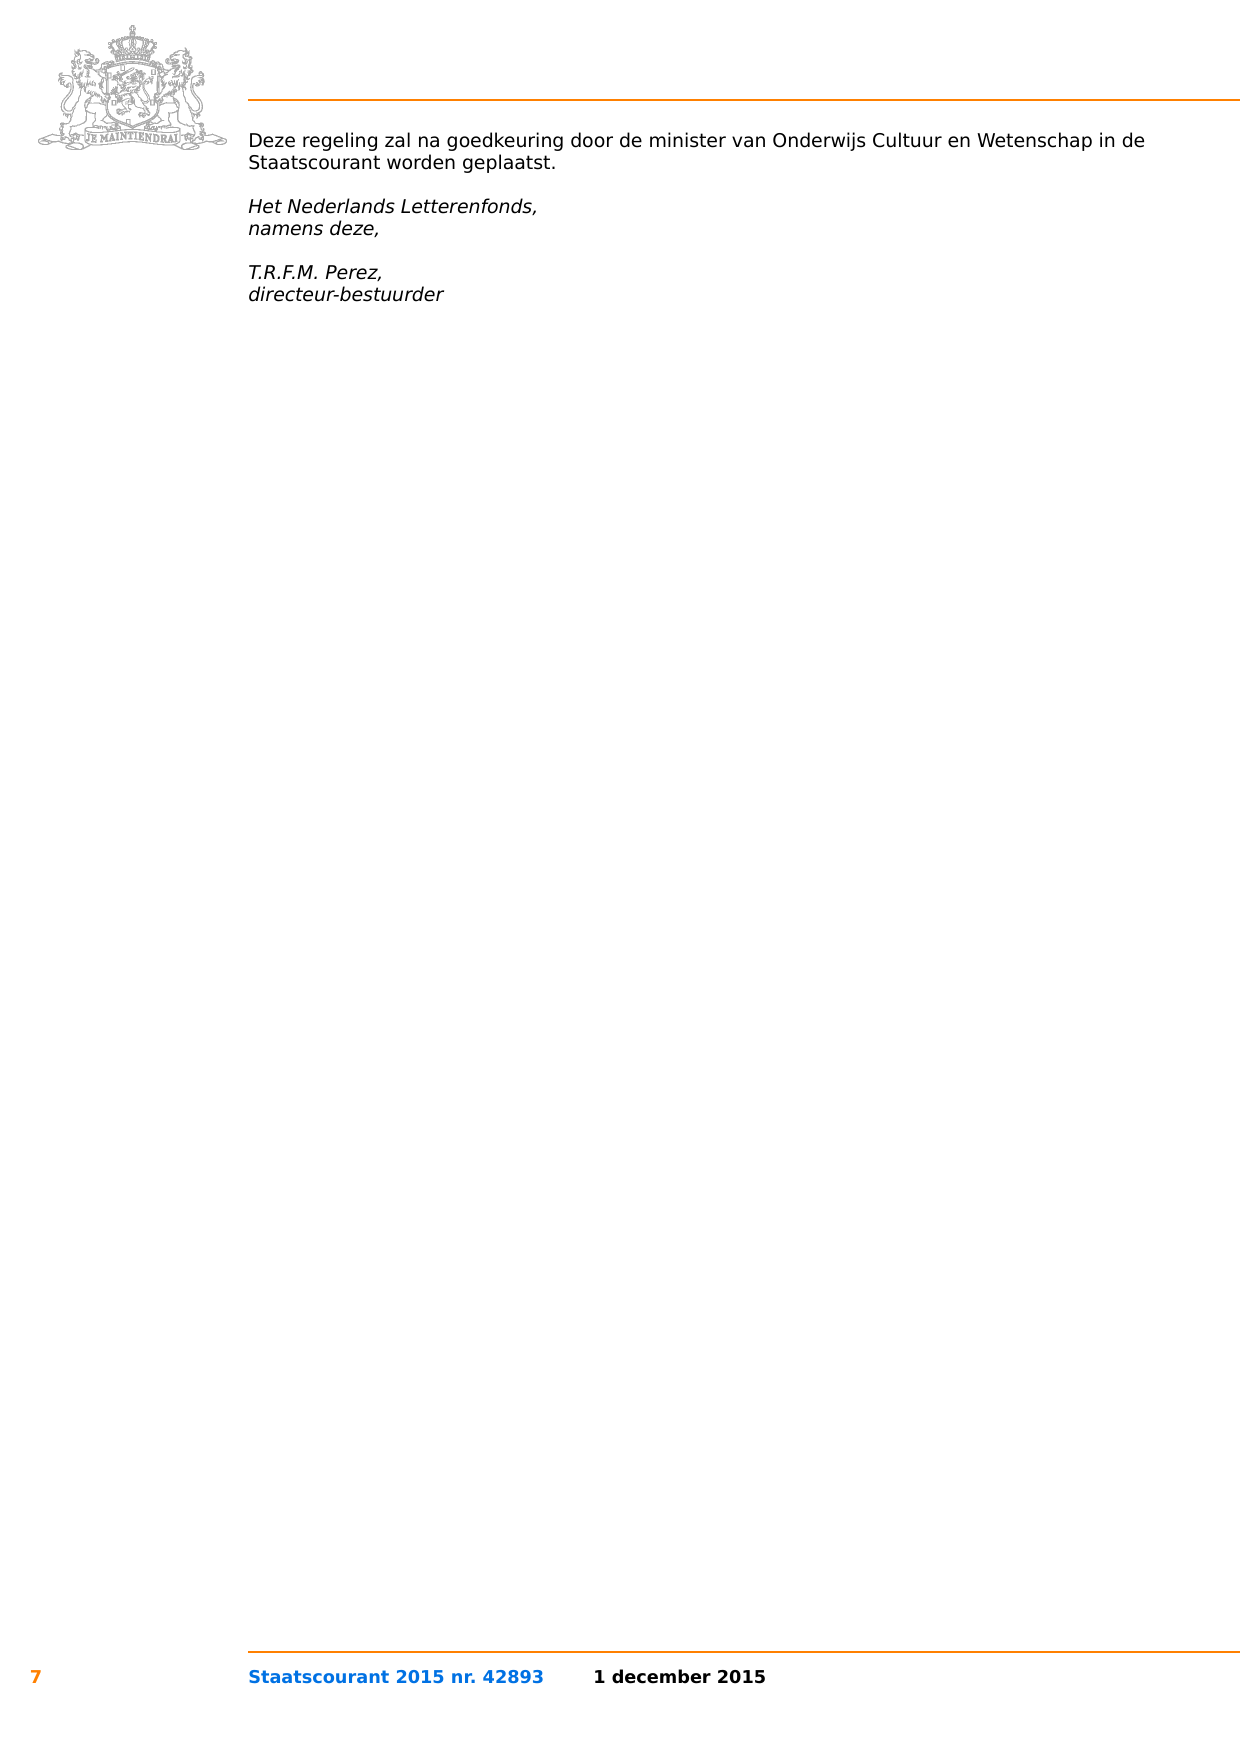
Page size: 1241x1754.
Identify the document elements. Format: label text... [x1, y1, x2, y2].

text Deze regeling zal na goedkeuring door de minister van Onderwijs Cultuur en Wetenschap in de Staatscourant worden geplaatst. [248, 130, 1163, 174]
picture [38, 25, 227, 150]
text Het Nederlands Letterenfonds, namens deze, T.R.F.M. Perez, directeur-bestuurder [248, 196, 1163, 306]
